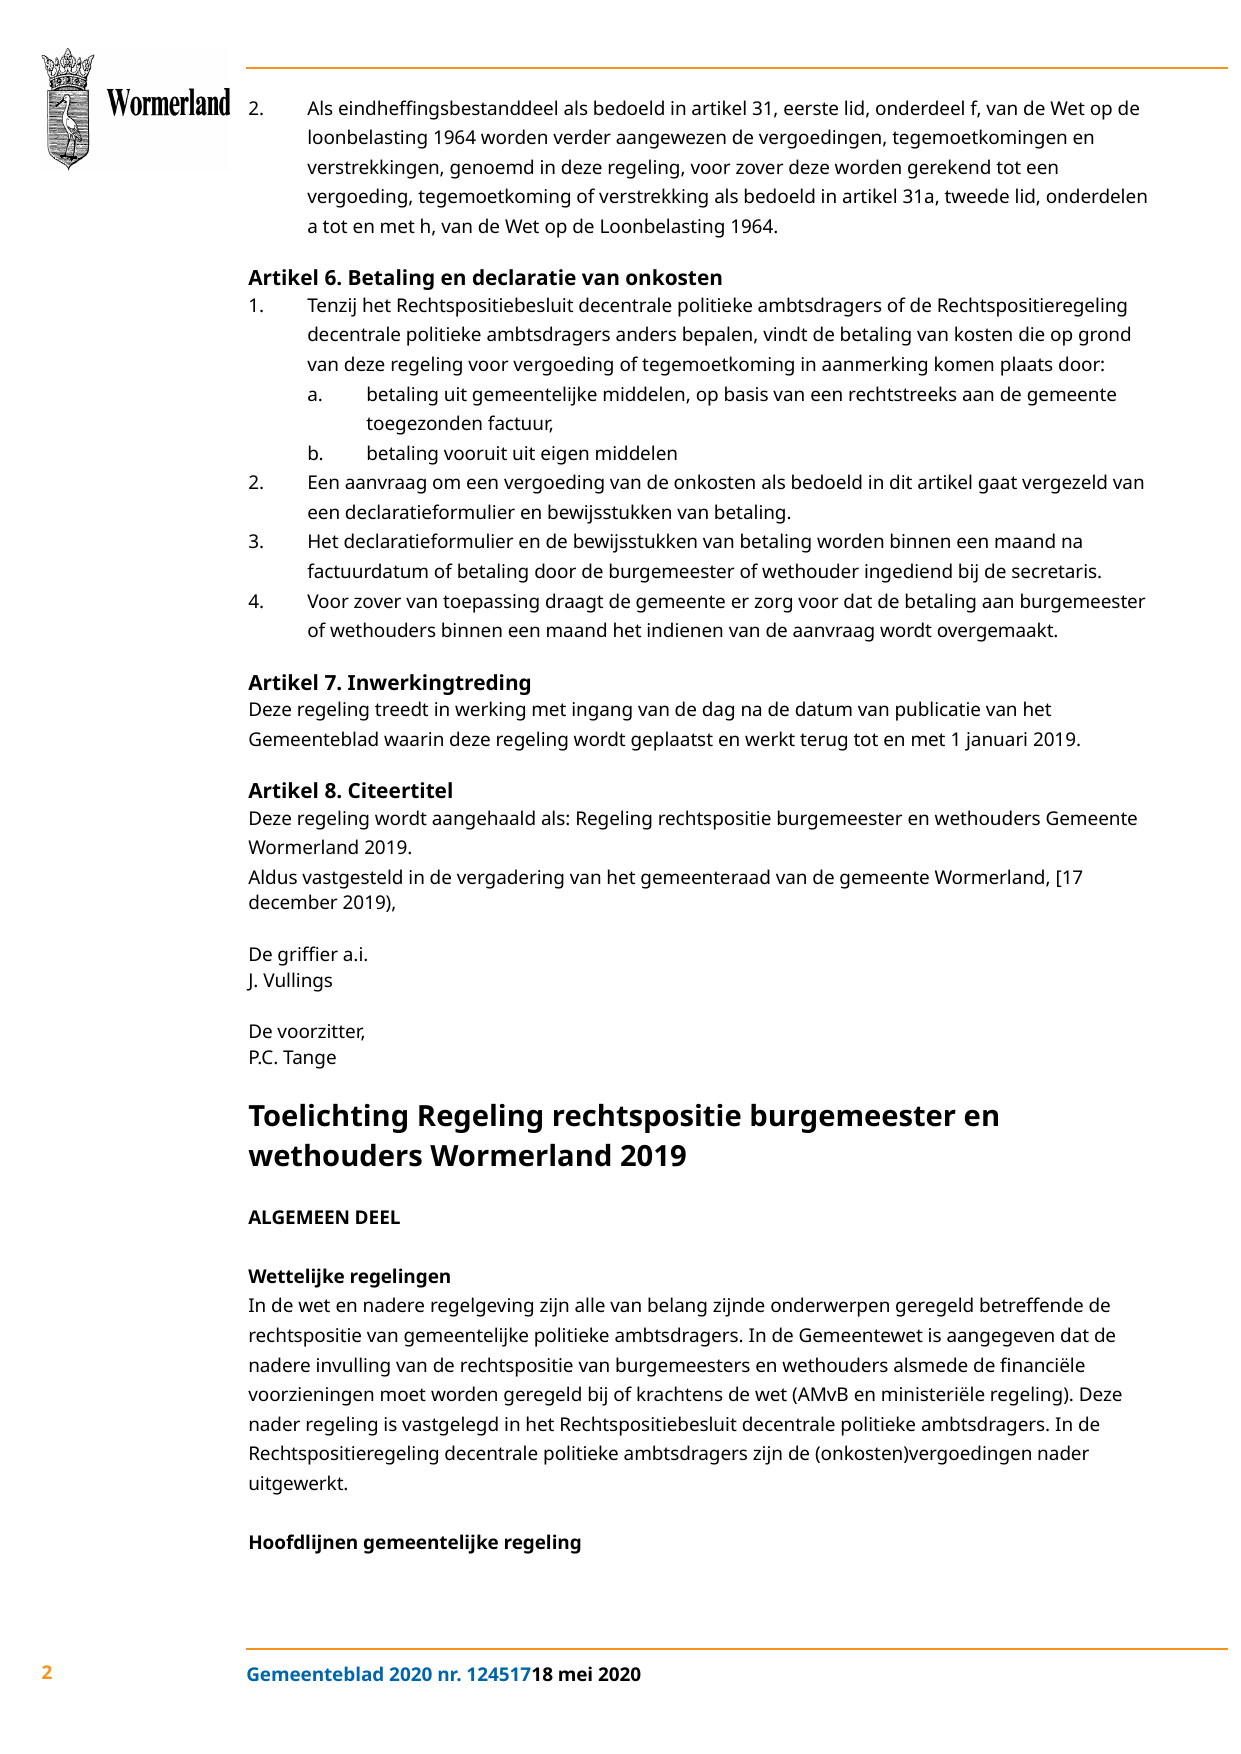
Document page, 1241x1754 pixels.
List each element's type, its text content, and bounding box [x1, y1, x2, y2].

text Deze regeling wordt aangehaald als: Regeling rechtspositie burgemeester en wethouders Gemeente Wormerland 2019. [248, 805, 1152, 860]
text De griffier a.i. [248, 941, 1152, 967]
text Artikel 7. Inwerkingtreding [248, 668, 1152, 696]
text Artikel 6. Betaling en declaratie van onkosten [248, 263, 1152, 292]
text In de wet en nadere regelgeving zijn alle van belang zijnde onderwerpen geregeld betreffende de rechtspositie van gemeentelijke politieke ambtsdragers. In de Gemeentewet is aangegeven dat de nadere invulling van de rechtspositie van burgemeesters en wethouders alsmede de financiële voorzieningen moet worden geregeld bij of krachtens de wet (AMvB en ministeriële regeling). Deze nader regeling is vastgelegd in het Rechtspositiebesluit decentrale politieke ambtsdragers. In de Rechtspositieregeling decentrale politieke ambtsdragers zijn de (onkosten)vergoedingen nader uitgewerkt. [248, 1293, 1152, 1496]
list betaling uit gemeentelijke middelen, op basis van een rechtstreeks aan de gemeente toegezonden factuur, [307, 381, 1152, 436]
list Als eindheffingsbestanddeel als bedoeld in artikel 31, eerste lid, onderdeel f, van de Wet op de loonbelasting 1964 worden verder aangewezen de vergoedingen, tegemoetkomingen en verstrekkingen, genoemd in deze regeling, voor zover deze worden gerekend tot een vergoeding, tegemoetkoming of verstrekking als bedoeld in artikel 31a, tweede lid, onderdelen a tot en met h, van de Wet op de Loonbelasting 1964. [248, 95, 1152, 239]
list Tenzij het Rechtspositiebesluit decentrale politieke ambtsdragers of de Rechtspositieregeling decentrale politieke ambtsdragers anders bepalen, vindt de betaling van kosten die op grond van deze regeling voor vergoeding of tegemoetkoming in aanmerking komen plaats door: [248, 292, 1152, 377]
text ALGEMEEN DEEL [248, 1204, 1152, 1230]
text Deze regeling treedt in werking met ingang van de dag na de datum van publicatie van het Gemeenteblad waarin deze regeling wordt geplaatst en werkt terug tot en met 1 januari 2019. [248, 696, 1152, 752]
text Aldus vastgesteld in de vergadering van het gemeenteraad van de gemeente Wormerland, [17 december 2019), [248, 864, 1152, 915]
text Hoofdlijnen gemeentelijke regeling [248, 1529, 1152, 1555]
text Toelichting Regeling rechtspositie burgemeester en wethouders Wormerland 2019 [248, 1095, 1152, 1175]
text Wettelijke regelingen [248, 1263, 1152, 1289]
list betaling vooruit uit eigen middelen [307, 440, 1152, 466]
list Het declaratieformulier en de bewijsstukken van betaling worden binnen een maand na factuurdatum of betaling door de burgemeester of wethouder ingediend bij de secretaris. [248, 529, 1152, 584]
list Voor zover van toepassing draagt de gemeente er zorg voor dat de betaling aan burgemeester of wethouders binnen een maand het indienen van de aanvraag wordt overgemaakt. [248, 588, 1152, 643]
picture [41, 47, 231, 172]
text Artikel 8. Citeertitel [248, 776, 1152, 805]
text J. Vullings [248, 967, 1152, 992]
text De voorzitter, [248, 1018, 1152, 1044]
text P.C. Tange [248, 1044, 1152, 1070]
list Een aanvraag om een vergoeding van de onkosten als bedoeld in dit artikel gaat vergezeld van een declaratieformulier en bewijsstukken van betaling. [248, 469, 1152, 525]
